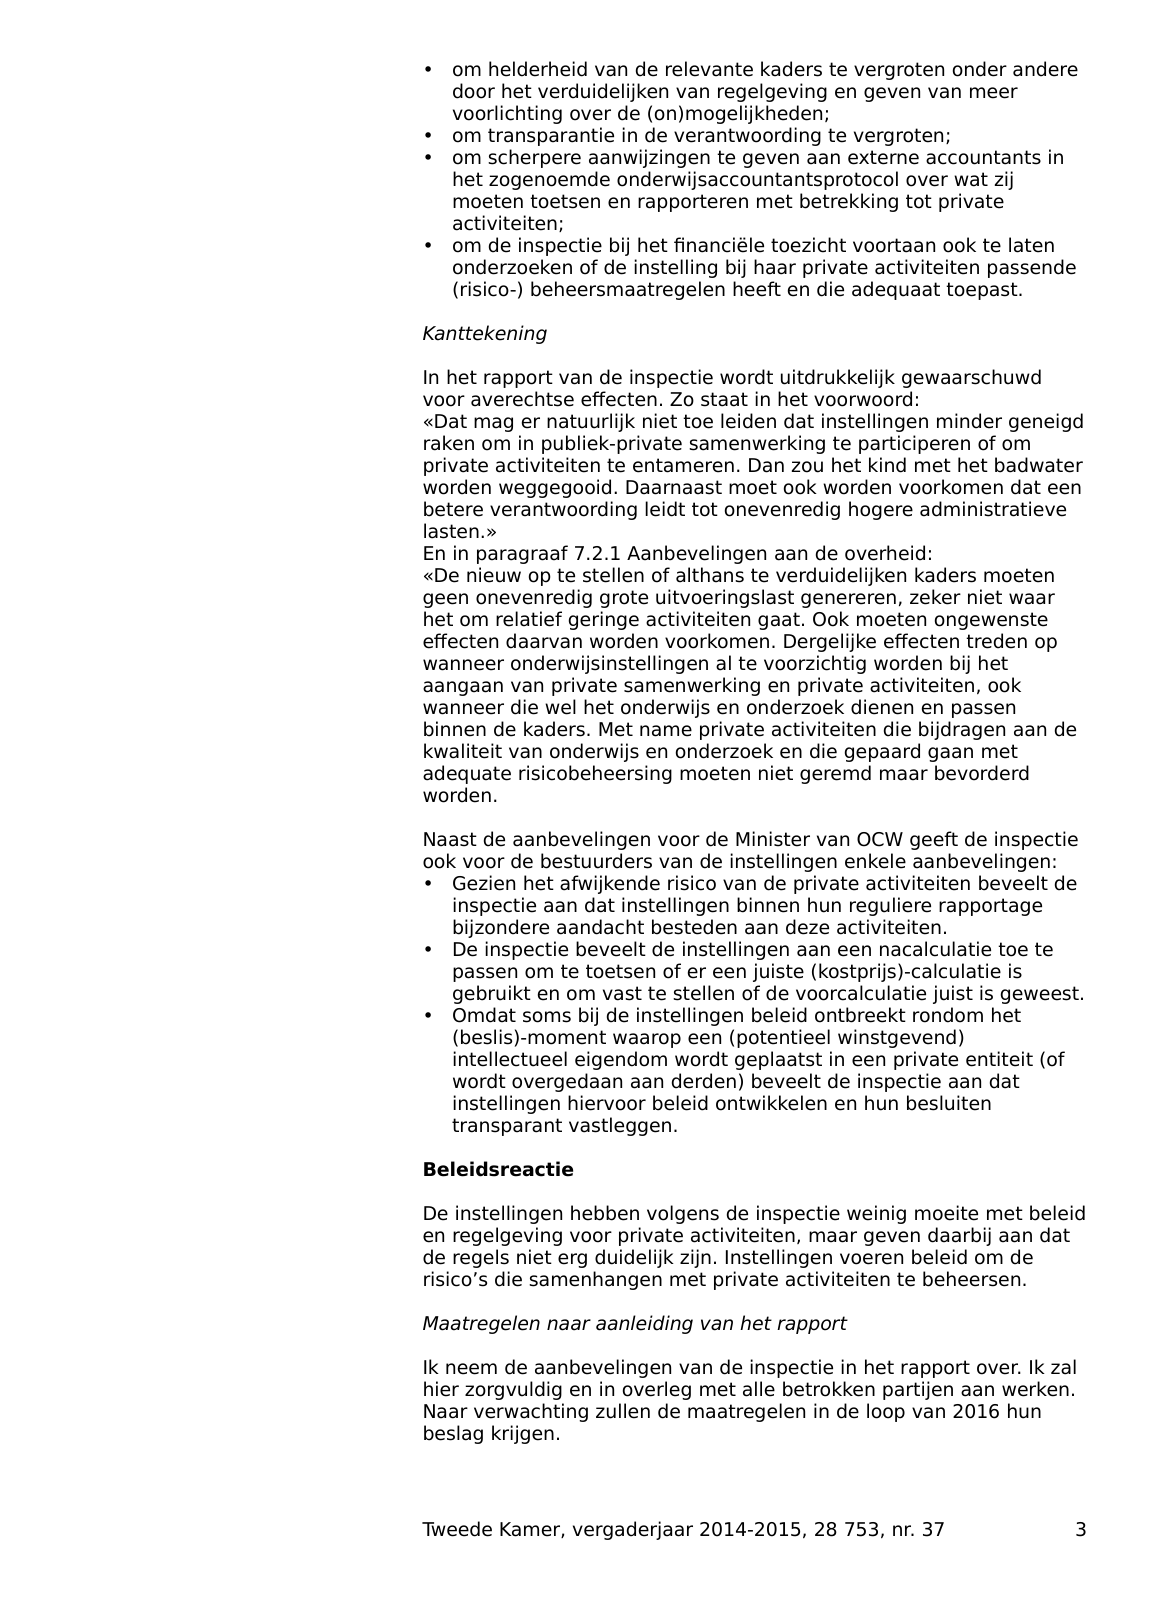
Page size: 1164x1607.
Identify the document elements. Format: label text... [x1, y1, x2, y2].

text • om transparantie in de verantwoording te vergroten; [422, 125, 1087, 147]
text • om de inspectie bij het financiële toezicht voortaan ook te laten onderzoeken of de instelling bij haar private activiteiten passende (risico-) beheersmaatregelen heeft en die adequaat toepast. [422, 235, 1087, 301]
text De instellingen hebben volgens de inspectie weinig moeite met beleid en regelgeving voor private activiteiten, maar geven daarbij aan dat de regels niet erg duidelijk zijn. Instellingen voeren beleid om de risico’s die samenhangen met private activiteiten te beheersen. [422, 1203, 1087, 1291]
subtitle Maatregelen naar aanleiding van het rapport [422, 1313, 1087, 1335]
text • Omdat soms bij de instellingen beleid ontbreekt rondom het (beslis)-moment waarop een (potentieel winstgevend) intellectueel eigendom wordt geplaatst in een private entiteit (of wordt overgedaan aan derden) beveelt de inspectie aan dat instellingen hiervoor beleid ontwikkelen en hun besluiten transparant vastleggen. [422, 1005, 1087, 1137]
text In het rapport van de inspectie wordt uitdrukkelijk gewaarschuwd voor averechtse effecten. Zo staat in het voorwoord: [422, 367, 1087, 411]
text • om helderheid van de relevante kaders te vergroten onder andere door het verduidelijken van regelgeving en geven van meer voorlichting over de (on)mogelijkheden; [422, 59, 1087, 125]
text En in paragraaf 7.2.1 Aanbevelingen aan de overheid: [422, 543, 1087, 565]
text «De nieuw op te stellen of althans te verduidelijken kaders moeten geen onevenredig grote uitvoeringslast genereren, zeker niet waar het om relatief geringe activiteiten gaat. Ook moeten ongewenste effecten daarvan worden voorkomen. Dergelijke effecten treden op wanneer onderwijsinstellingen al te voorzichtig worden bij het aangaan van private samenwerking en private activiteiten, ook wanneer die wel het onderwijs en onderzoek dienen en passen binnen de kaders. Met name private activiteiten die bijdragen aan de kwaliteit van onderwijs en onderzoek en die gepaard gaan met adequate risicobeheersing moeten niet geremd maar bevorderd worden. [422, 565, 1087, 807]
text «Dat mag er natuurlijk niet toe leiden dat instellingen minder geneigd raken om in publiek-private samenwerking te participeren of om private activiteiten te entameren. Dan zou het kind met het badwater worden weggegooid. Daarnaast moet ook worden voorkomen dat een betere verantwoording leidt tot onevenredig hogere administratieve lasten.» [422, 411, 1087, 543]
text • De inspectie beveelt de instellingen aan een nacalculatie toe te passen om te toetsen of er een juiste (kostprijs)-calculatie is gebruikt en om vast te stellen of de voorcalculatie juist is geweest. [422, 939, 1087, 1005]
subtitle Kanttekening [422, 323, 1087, 345]
text Ik neem de aanbevelingen van de inspectie in het rapport over. Ik zal hier zorgvuldig en in overleg met alle betrokken partijen aan werken. Naar verwachting zullen de maatregelen in de loop van 2016 hun beslag krijgen. [422, 1357, 1087, 1445]
text • om scherpere aanwijzingen te geven aan externe accountants in het zogenoemde onderwijsaccountantsprotocol over wat zij moeten toetsen en rapporteren met betrekking tot private activiteiten; [422, 147, 1087, 235]
text Naast de aanbevelingen voor de Minister van OCW geeft de inspectie ook voor de bestuurders van de instellingen enkele aanbevelingen: [422, 829, 1087, 873]
text • Gezien het afwijkende risico van de private activiteiten beveelt de inspectie aan dat instellingen binnen hun reguliere rapportage bijzondere aandacht besteden aan deze activiteiten. [422, 873, 1087, 939]
subtitle Beleidsreactie [422, 1159, 1087, 1181]
